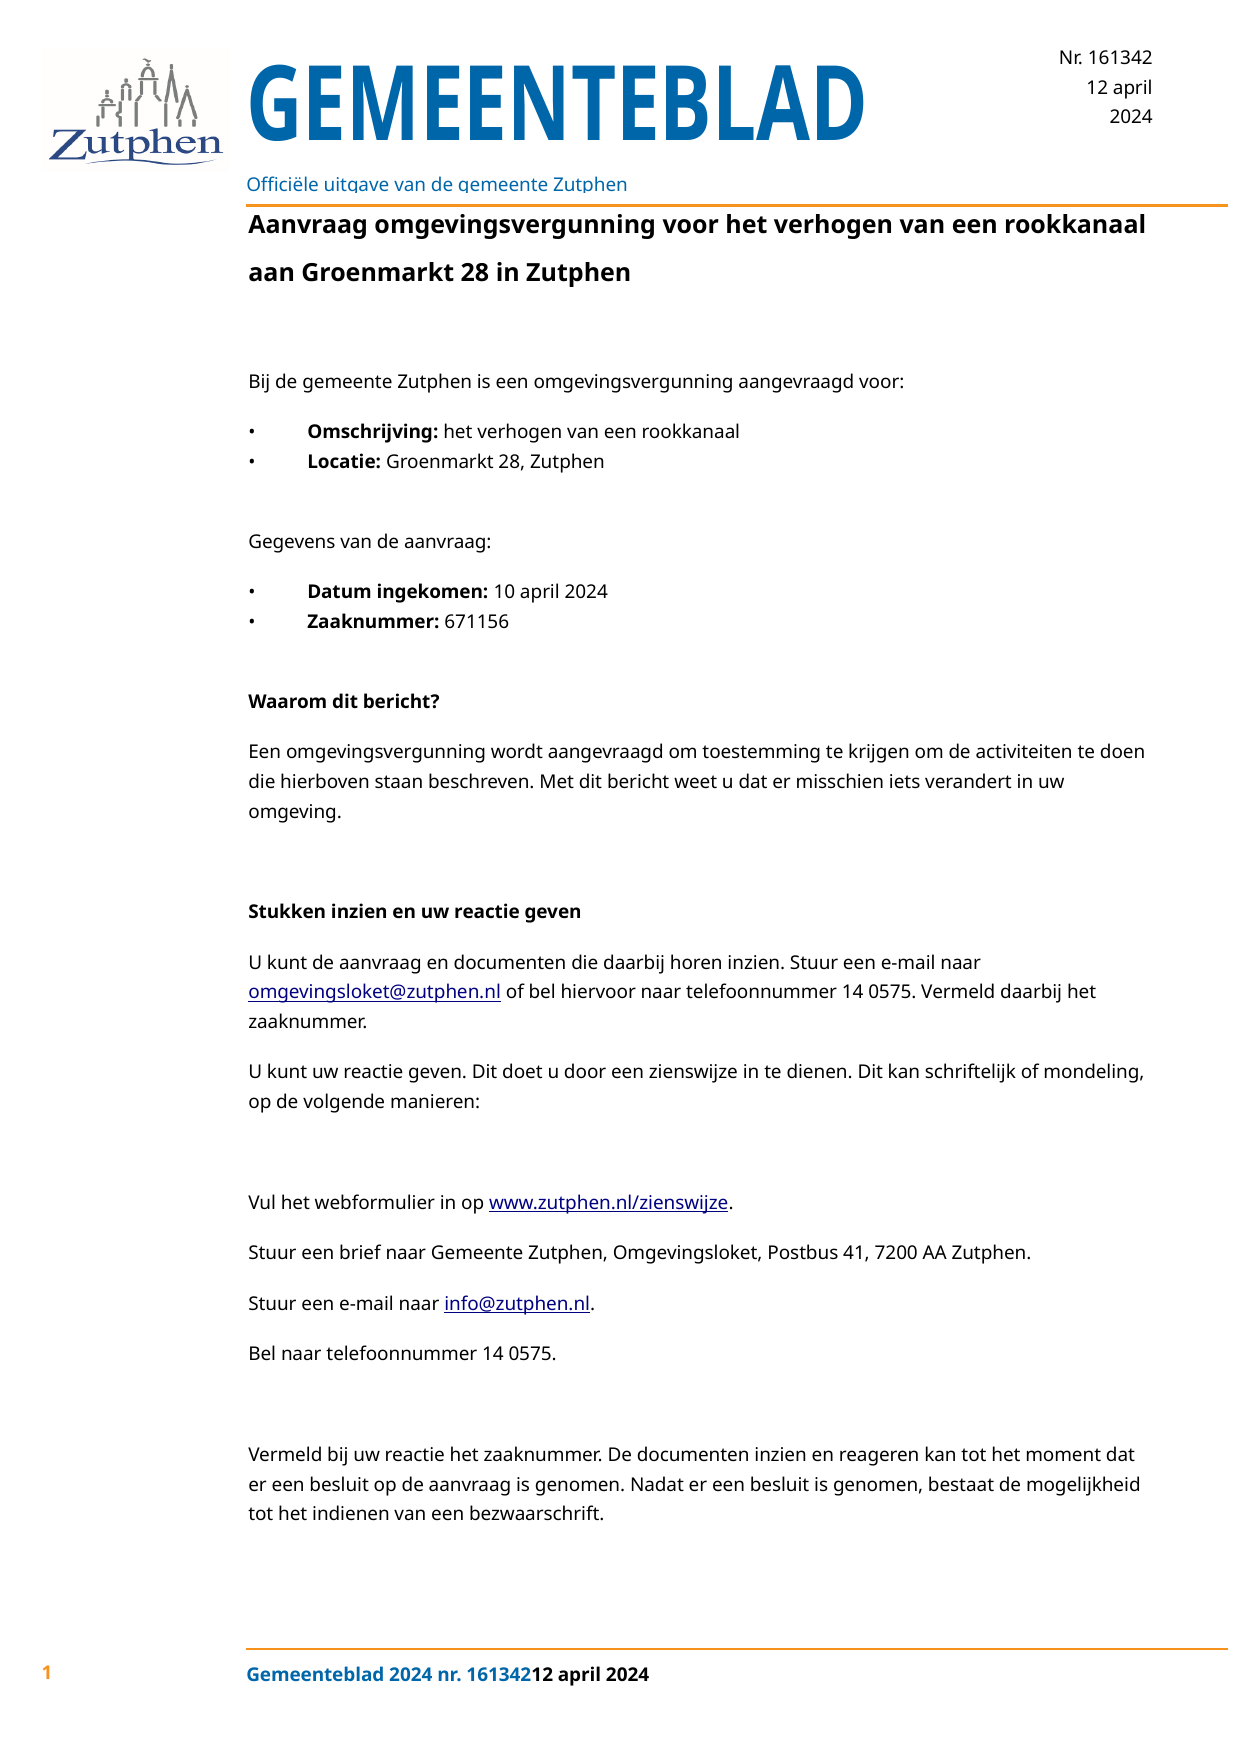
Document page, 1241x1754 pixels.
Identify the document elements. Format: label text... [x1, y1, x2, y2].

list Locatie: Groenmarkt 28, Zutphen [248, 448, 1152, 474]
text Een omgevingsvergunning wordt aangevraagd om toestemming te krijgen om de activiteiten te doen die hierboven staan beschreven. Met dit bericht weet u dat er misschien iets verandert in uw omgeving. [248, 739, 1152, 824]
text Waarom dit bericht? [248, 688, 1152, 714]
text Stuur een e-mail naar info@zutphen.nl. [248, 1290, 1152, 1316]
list Omschrijving: het verhogen van een rookkanaal [248, 419, 1152, 444]
text Vermeld bij uw reactie het zaaknummer. De documenten inzien en reageren kan tot het moment dat er een besluit op de aanvraag is genomen. Nadat er een besluit is genomen, bestaat de mogelijkheid tot het indienen van een bezwaarschrift. [248, 1441, 1152, 1526]
text Bij de gemeente Zutphen is een omgevingsvergunning aangevraagd voor: [248, 368, 1152, 394]
picture [41, 47, 231, 172]
text Aanvraag omgevingsvergunning voor het verhogen van een rookkanaal aan Groenmarkt 28 in Zutphen [248, 207, 1152, 288]
text Stuur een brief naar Gemeente Zutphen, Omgevingsloket, Postbus 41, 7200 AA Zutphen. [248, 1239, 1152, 1265]
text Stukken inzien en uw reactie geven [248, 899, 1152, 924]
text Bel naar telefoonnummer 14 0575. [248, 1340, 1152, 1366]
text U kunt de aanvraag en documenten die daarbij horen inzien. Stuur een e-mail naar omgevingsloket@zutphen.nl of bel hiervoor naar telefoonnummer 14 0575. Vermeld daarbij het zaaknummer. [248, 949, 1152, 1034]
list Zaaknummer: 671156 [248, 608, 1152, 634]
text Vul het webformulier in op www.zutphen.nl/zienswijze. [248, 1189, 1152, 1215]
text Gegevens van de aanvraag: [248, 528, 1152, 554]
text U kunt uw reactie geven. Dit doet u door een zienswijze in te dienen. Dit kan schriftelijk of mondeling, op de volgende manieren: [248, 1059, 1152, 1114]
list Datum ingekomen: 10 april 2024 [248, 579, 1152, 604]
